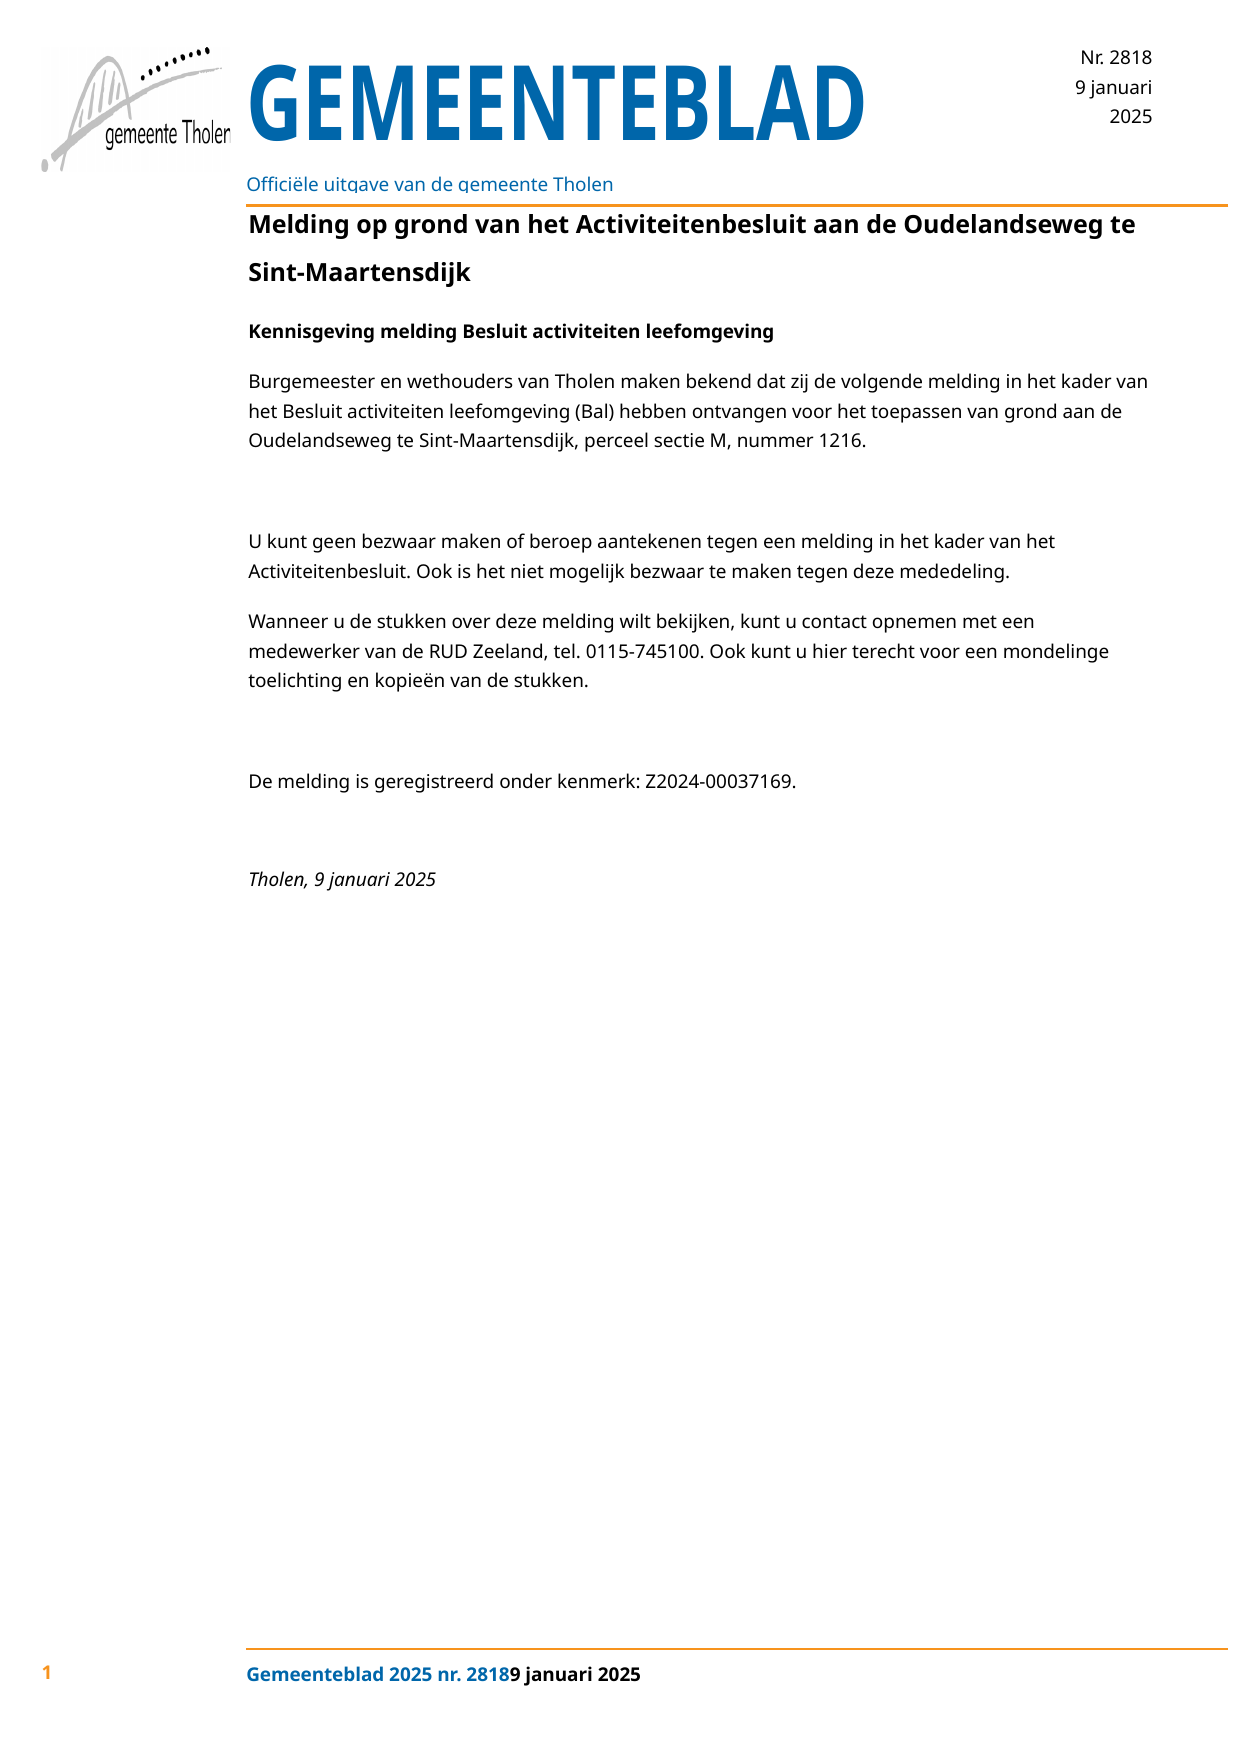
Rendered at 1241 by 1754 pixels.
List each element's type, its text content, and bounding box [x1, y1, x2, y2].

text Burgemeester en wethouders van Tholen maken bekend dat zij de volgende melding in het kader van het Besluit activiteiten leefomgeving (Bal) hebben ontvangen voor het toepassen van grond aan de Oudelandseweg te Sint-Maartensdijk, perceel sectie M, nummer 1216. [248, 368, 1152, 453]
text U kunt geen bezwaar maken of beroep aantekenen tegen een melding in het kader van het Activiteitenbesluit. Ook is het niet mogelijk bezwaar te maken tegen deze mededeling. [248, 528, 1152, 584]
picture [41, 47, 231, 172]
text Tholen, 9 januari 2025 [248, 867, 1152, 892]
text Wanneer u de stukken over deze melding wilt bekijken, kunt u contact opnemen met een medewerker van de RUD Zeeland, tel. 0115-745100. Ook kunt u hier terecht voor een mondelinge toelichting en kopieën van de stukken. [248, 608, 1152, 693]
text De melding is geregistreerd onder kenmerk: Z2024-00037169. [248, 768, 1152, 794]
text Kennisgeving melding Besluit activiteiten leefomgeving [248, 318, 1152, 344]
text Melding op grond van het Activiteitenbesluit aan de Oudelandseweg te Sint-Maartensdijk [248, 207, 1152, 288]
